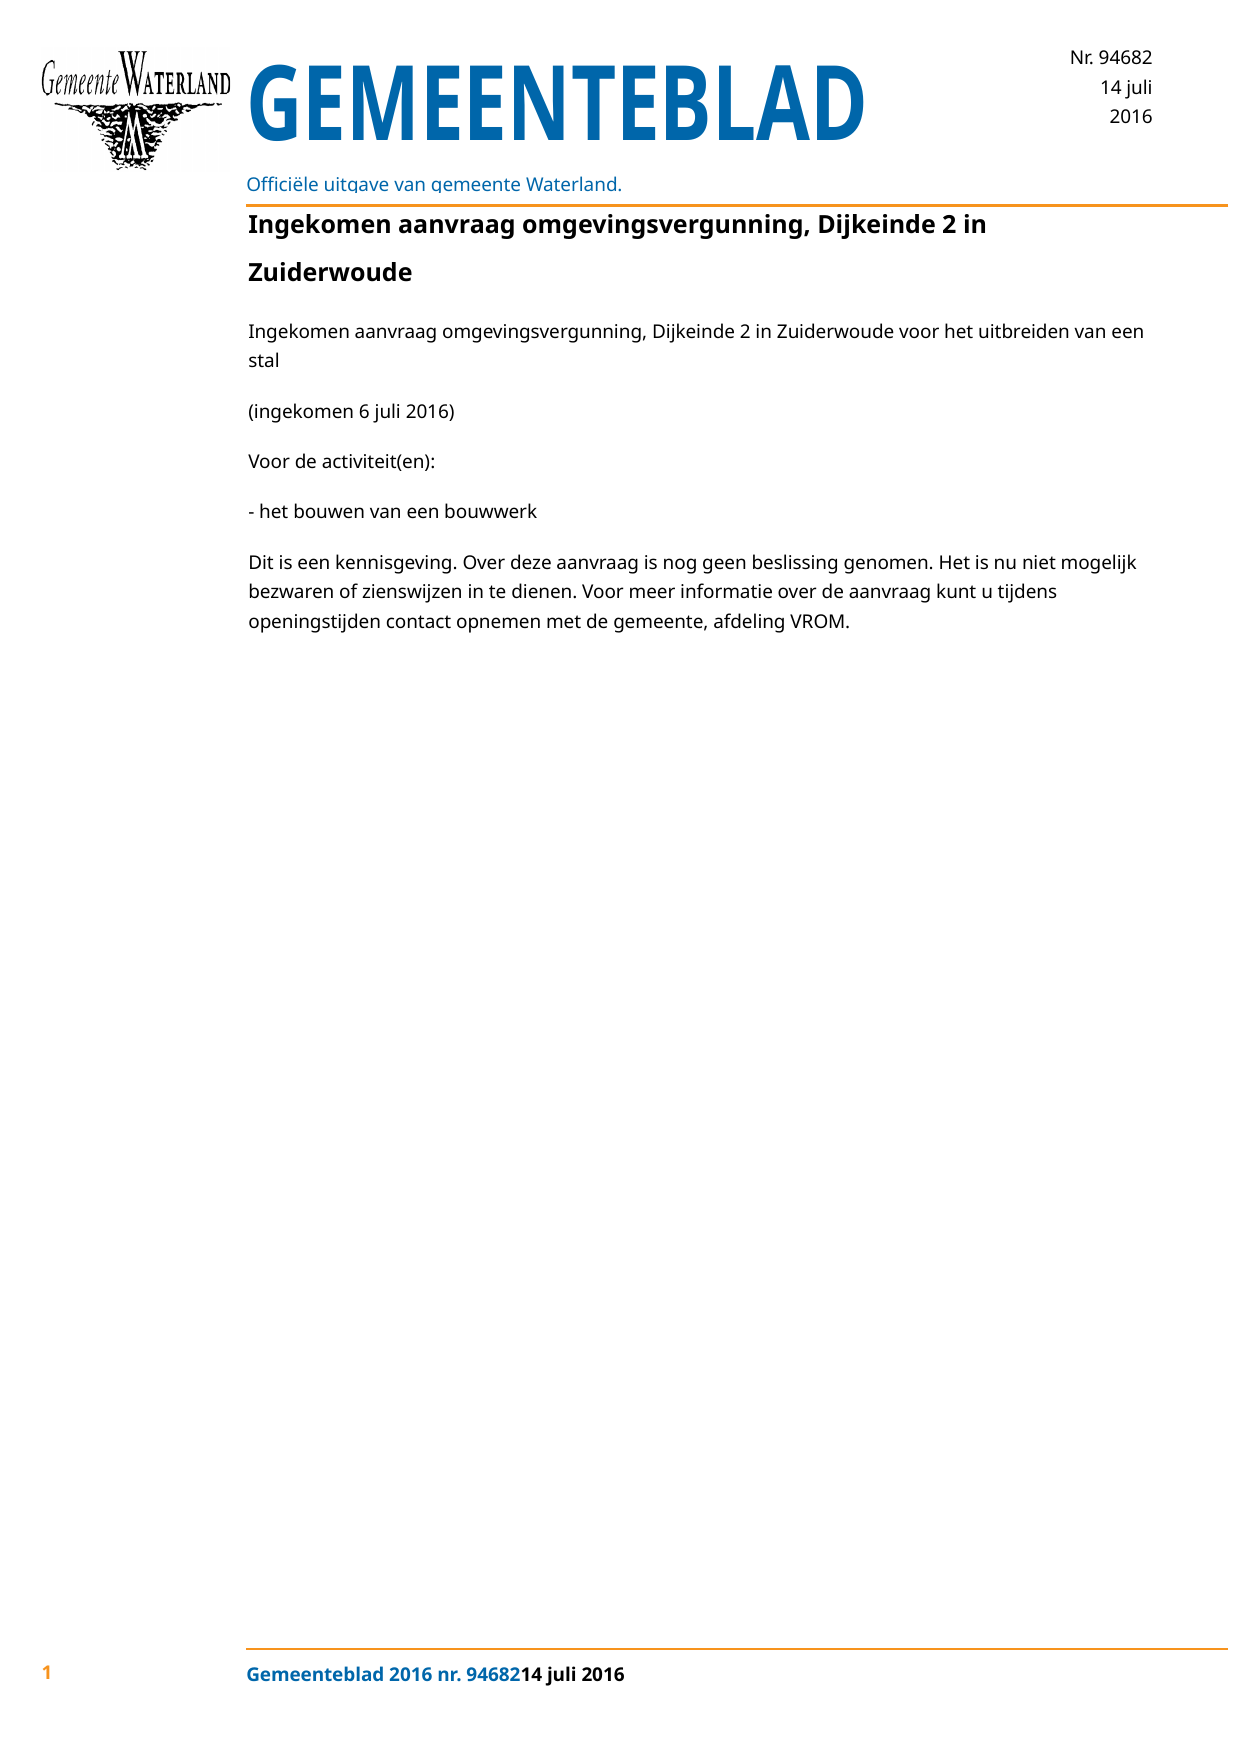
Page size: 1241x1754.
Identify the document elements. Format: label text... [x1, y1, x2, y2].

picture [41, 47, 231, 172]
text Dit is een kennisgeving. Over deze aanvraag is nog geen beslissing genomen. Het is nu niet mogelijk bezwaren of zienswijzen in te dienen. Voor meer informatie over de aanvraag kunt u tijdens openingstijden contact opnemen met de gemeente, afdeling VROM. [248, 549, 1152, 634]
text Voor de activiteit(en): [248, 448, 1152, 474]
text (ingekomen 6 juli 2016) [248, 398, 1152, 424]
text Ingekomen aanvraag omgevingsvergunning, Dijkeinde 2 in Zuiderwoude voor het uitbreiden van een stal [248, 318, 1152, 373]
text - het bouwen van een bouwwerk [248, 499, 1152, 524]
text Ingekomen aanvraag omgevingsvergunning, Dijkeinde 2 in Zuiderwoude [248, 207, 1152, 288]
